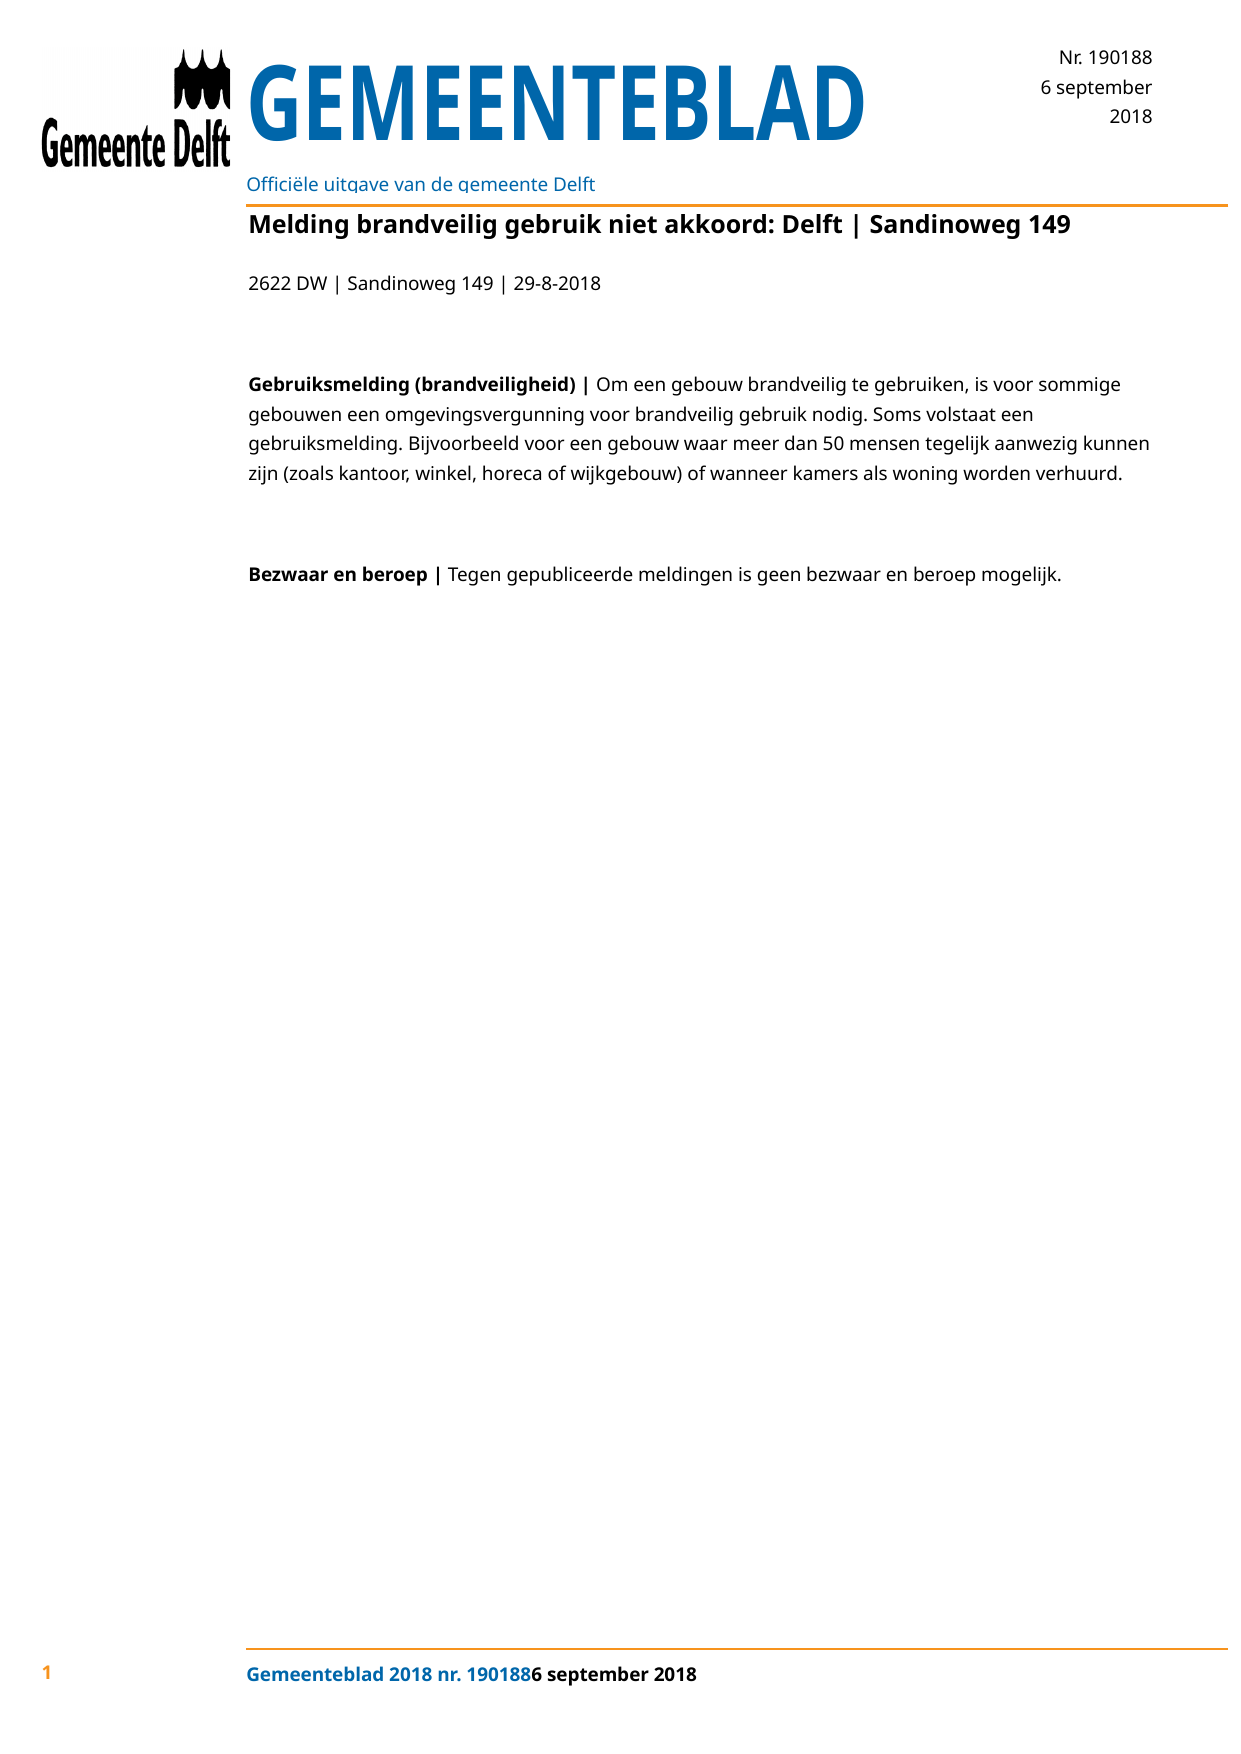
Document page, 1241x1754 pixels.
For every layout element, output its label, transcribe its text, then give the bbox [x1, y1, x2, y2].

text Bezwaar en beroep | Tegen gepubliceerde meldingen is geen bezwaar en beroep mogelijk. [248, 561, 1152, 586]
picture [41, 47, 231, 172]
text 2622 DW | Sandinoweg 149 | 29-8-2018 [248, 270, 1152, 296]
text Melding brandveilig gebruik niet akkoord: Delft | Sandinoweg 149 [248, 207, 1152, 241]
text Gebruiksmelding (brandveiligheid) | Om een gebouw brandveilig te gebruiken, is voor sommige gebouwen een omgevingsvergunning voor brandveilig gebruik nodig. Soms volstaat een gebruiksmelding. Bijvoorbeeld voor een gebouw waar meer dan 50 mensen tegelijk aanwezig kunnen zijn (zoals kantoor, winkel, horeca of wijkgebouw) of wanneer kamers als woning worden verhuurd. [248, 371, 1152, 486]
